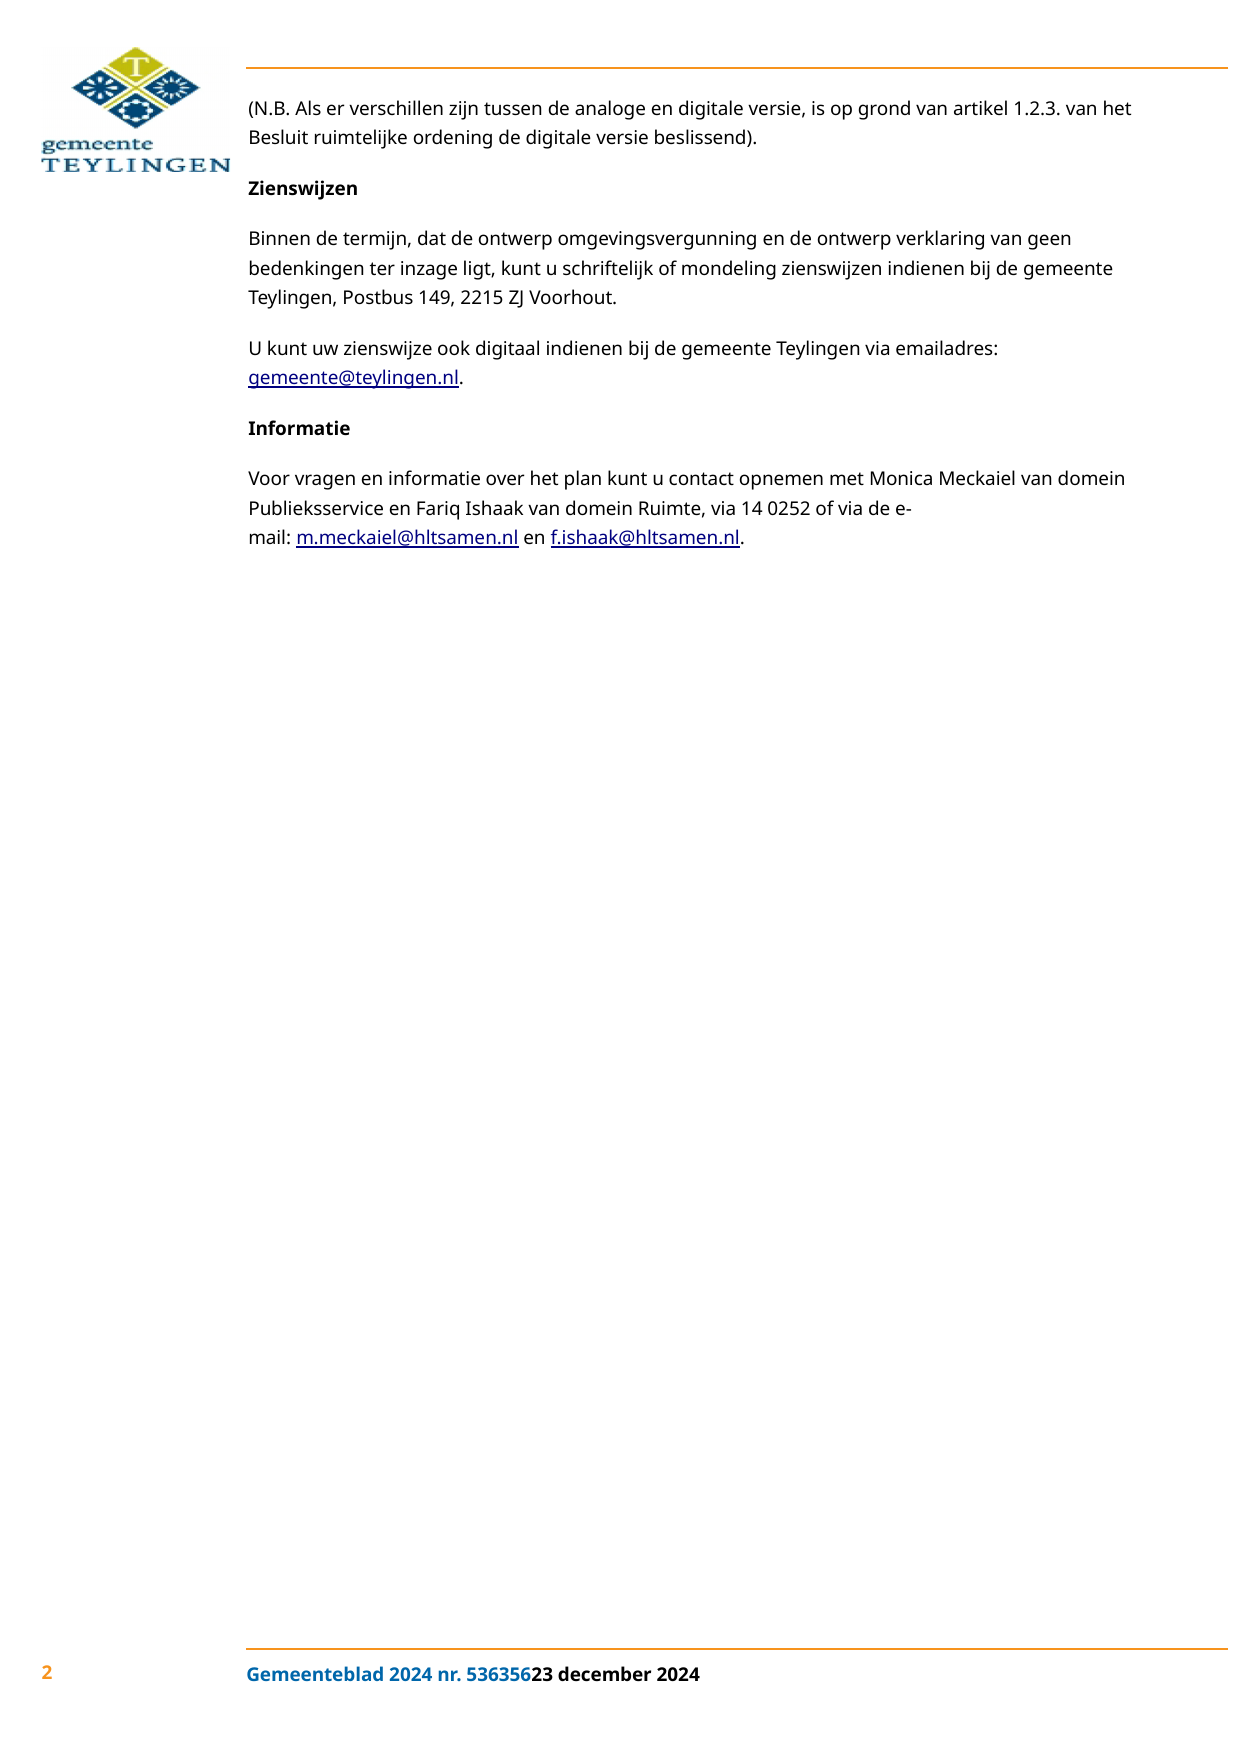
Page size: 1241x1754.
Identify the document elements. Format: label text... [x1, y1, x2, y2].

text Informatie [248, 415, 1152, 441]
text Zienswijzen [248, 175, 1152, 201]
text (N.B. Als er verschillen zijn tussen de analoge en digitale versie, is op grond van artikel 1.2.3. van het Besluit ruimtelijke ordening de digitale versie beslissend). [248, 95, 1152, 150]
text Binnen de termijn, dat de ontwerp omgevingsvergunning en de ontwerp verklaring van geen bedenkingen ter inzage ligt, kunt u schriftelijk of mondeling zienswijzen indienen bij de gemeente Teylingen, Postbus 149, 2215 ZJ Voorhout. [248, 225, 1152, 310]
text U kunt uw zienswijze ook digitaal indienen bij de gemeente Teylingen via emailadres: gemeente@teylingen.nl. [248, 335, 1152, 390]
text Voor vragen en informatie over het plan kunt u contact opnemen met Monica Meckaiel van domein Publieksservice en Fariq Ishaak van domein Ruimte, via 14 0252 of via de e-mail: m.meckaiel@hltsamen.nl en f.ishaak@hltsamen.nl. [248, 465, 1152, 550]
picture [41, 47, 231, 172]
